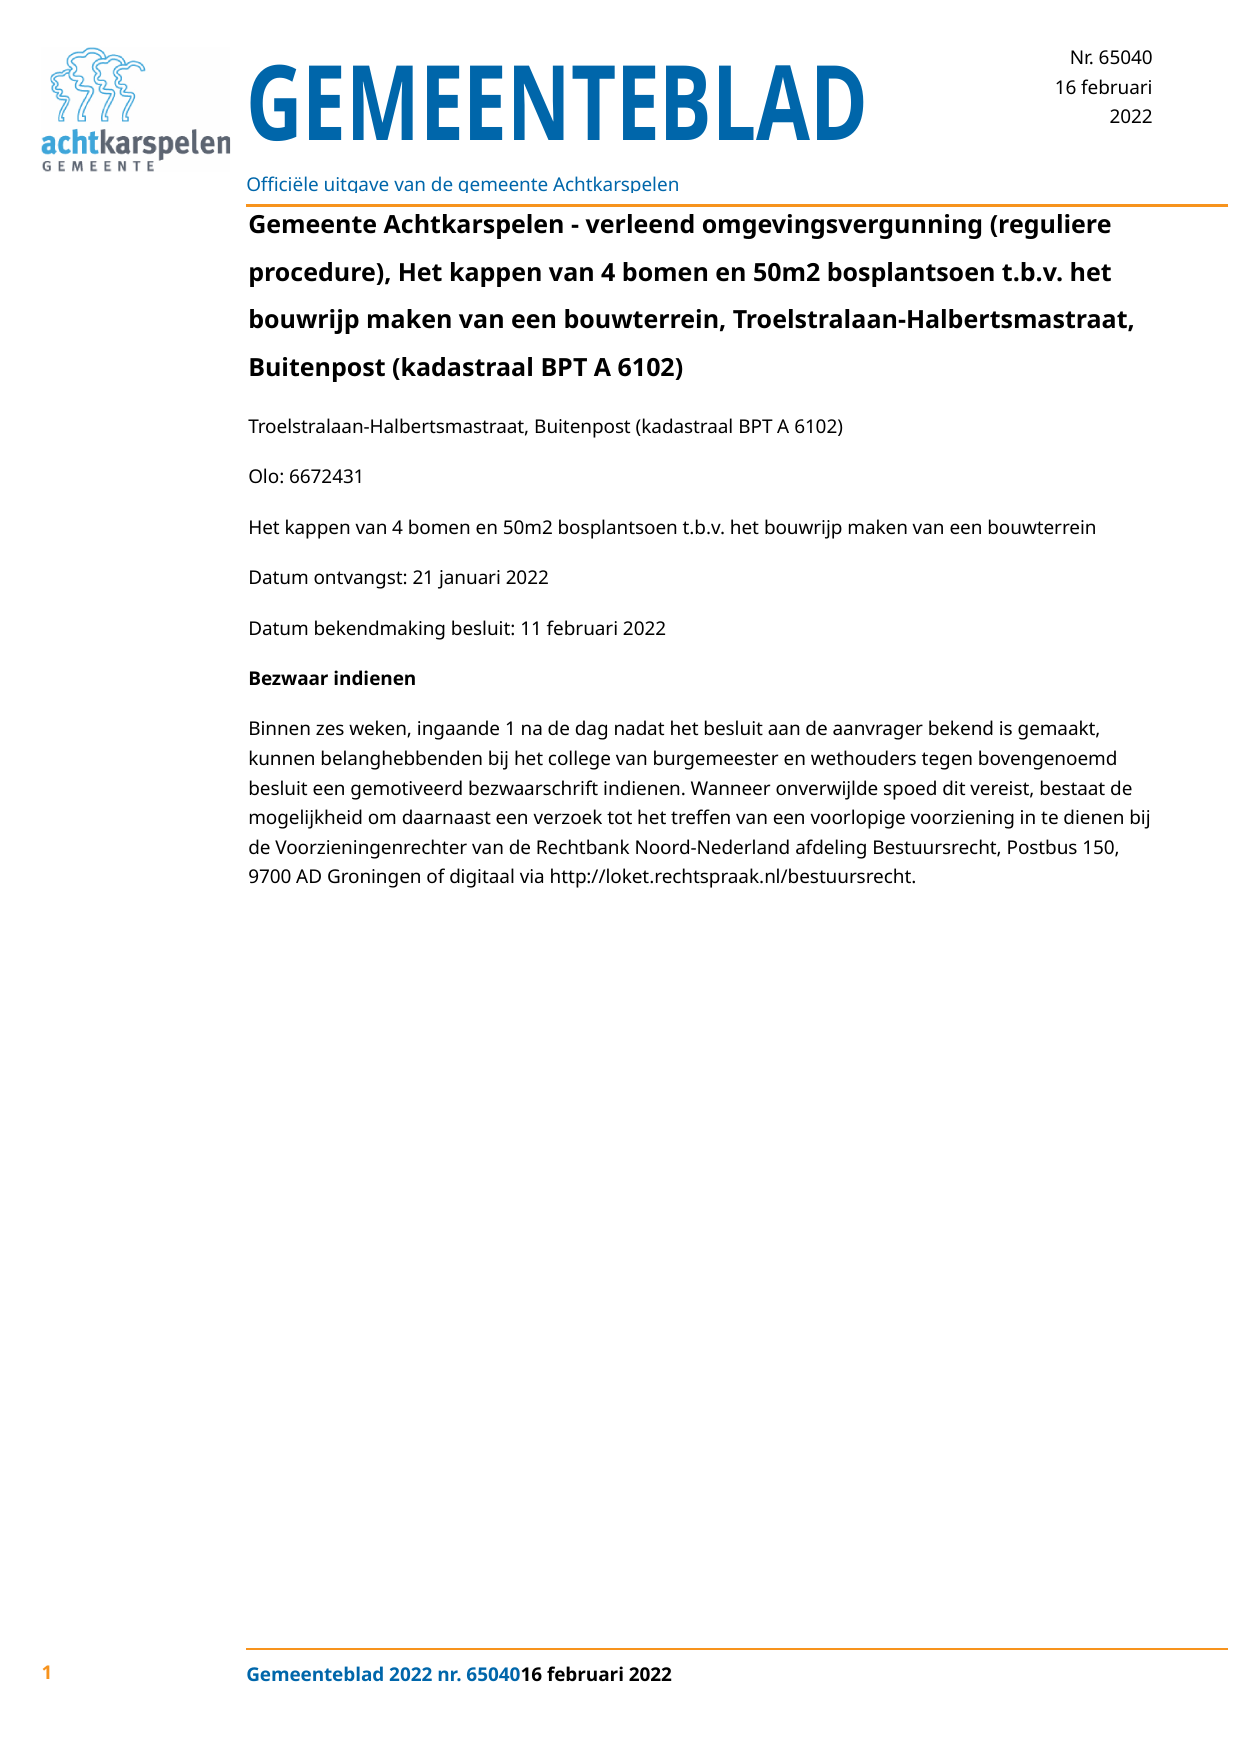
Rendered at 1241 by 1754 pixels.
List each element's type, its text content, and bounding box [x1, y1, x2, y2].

text Datum ontvangst: 21 januari 2022 [248, 564, 1152, 590]
text Bezwaar indienen [248, 665, 1152, 691]
text Gemeente Achtkarspelen - verleend omgevingsvergunning (reguliere procedure), Het kappen van 4 bomen en 50m2 bosplantsoen t.b.v. het bouwrijp maken van een bouwterrein, Troelstralaan-Halbertsmastraat, Buitenpost (kadastraal BPT A 6102) [248, 207, 1152, 384]
text Het kappen van 4 bomen en 50m2 bosplantsoen t.b.v. het bouwrijp maken van een bouwterrein [248, 514, 1152, 540]
picture [41, 47, 231, 172]
text Binnen zes weken, ingaande 1 na de dag nadat het besluit aan de aanvrager bekend is gemaakt, kunnen belanghebbenden bij het college van burgemeester en wethouders tegen bovengenoemd besluit een gemotiveerd bezwaarschrift indienen. Wanneer onverwijlde spoed dit vereist, bestaat de mogelijkheid om daarnaast een verzoek tot het treffen van een voorlopige voorziening in te dienen bij de Voorzieningenrechter van de Rechtbank Noord-Nederland afdeling Bestuursrecht, Postbus 150, 9700 AD Groningen of digitaal via http://loket.rechtspraak.nl/bestuursrecht. [248, 716, 1152, 889]
text Troelstralaan-Halbertsmastraat, Buitenpost (kadastraal BPT A 6102) [248, 413, 1152, 439]
text Olo: 6672431 [248, 463, 1152, 489]
text Datum bekendmaking besluit: 11 februari 2022 [248, 615, 1152, 641]
